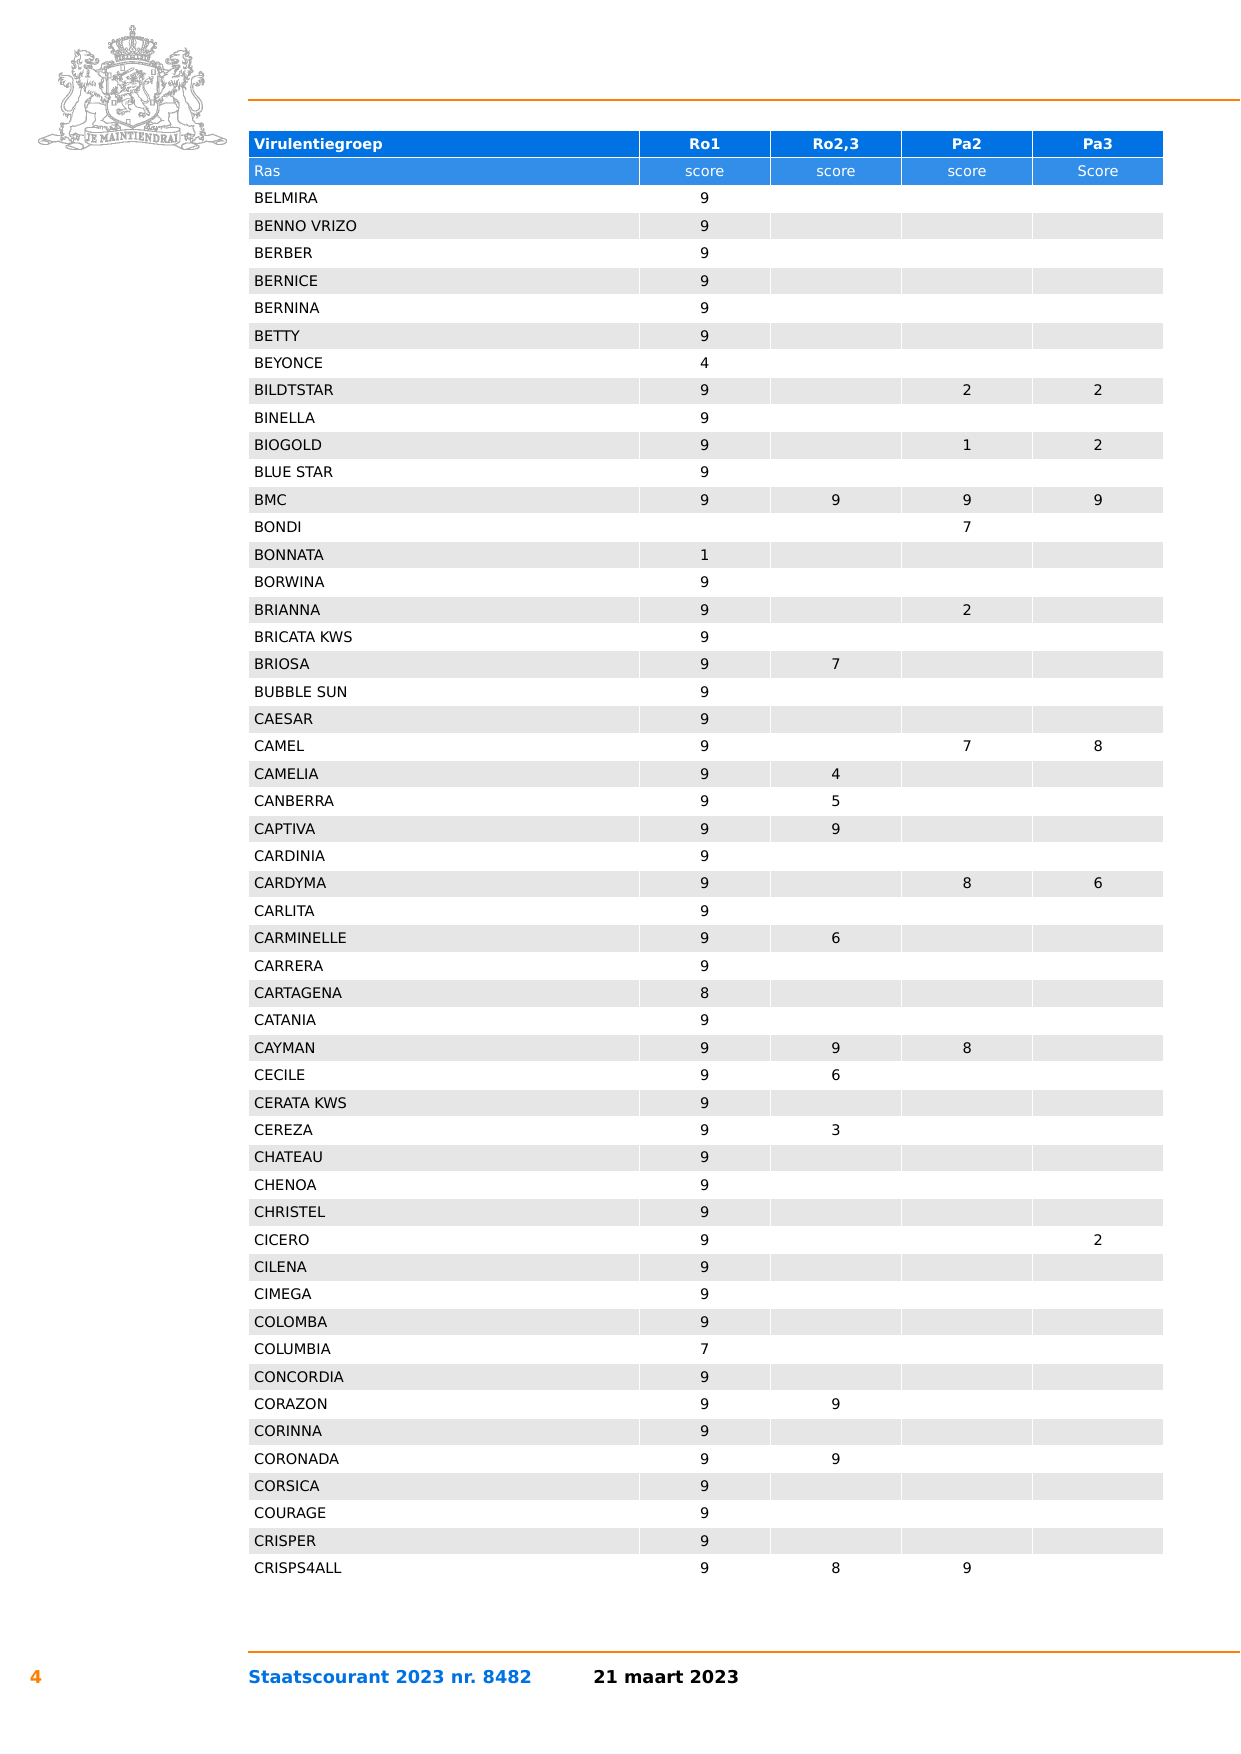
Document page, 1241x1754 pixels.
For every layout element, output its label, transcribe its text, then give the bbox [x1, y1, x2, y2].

table_cell BENNO VRIZO [249, 213, 639, 239]
table_cell [902, 1336, 1032, 1363]
table_cell [902, 405, 1032, 431]
table_cell 9 [640, 843, 770, 869]
table_cell [1033, 980, 1163, 1007]
table_cell [902, 460, 1032, 486]
table_cell [771, 898, 901, 924]
table_cell 2 [902, 597, 1032, 623]
table_cell 9 [640, 1063, 770, 1089]
table_cell COURAGE [249, 1501, 639, 1527]
table_cell [1033, 186, 1163, 212]
table_cell 5 [771, 789, 901, 815]
table_cell BRIANNA [249, 597, 639, 623]
table_cell [902, 898, 1032, 924]
table_cell CATANIA [249, 1008, 639, 1034]
table_cell 9 [640, 816, 770, 842]
table_cell [1033, 898, 1163, 924]
table_cell [1033, 1446, 1163, 1472]
table_cell 9 [640, 1008, 770, 1034]
table_cell 9 [640, 432, 770, 459]
table_cell 9 [771, 1391, 901, 1417]
table_cell [771, 569, 901, 596]
table_cell 1 [902, 432, 1032, 459]
table_cell score [640, 158, 770, 185]
table_cell [771, 323, 901, 349]
table_cell [1033, 542, 1163, 568]
table_cell 9 [640, 268, 770, 294]
table_cell [1033, 241, 1163, 267]
table_cell 8 [902, 871, 1032, 897]
table_cell Ras [249, 158, 639, 185]
table_cell 7 [771, 651, 901, 678]
table_cell [1033, 1117, 1163, 1143]
table_cell [771, 213, 901, 239]
table_cell 9 [640, 871, 770, 897]
table_cell [902, 1528, 1032, 1554]
table_cell [1033, 1008, 1163, 1034]
table_cell [771, 980, 901, 1007]
table_cell [902, 1419, 1032, 1445]
table_cell [902, 679, 1032, 705]
table_cell [1033, 1035, 1163, 1061]
table_cell CARLITA [249, 898, 639, 924]
table_cell CAESAR [249, 706, 639, 733]
table_header Virulentiegroep [249, 131, 639, 157]
table_cell 8 [640, 980, 770, 1007]
table_cell [771, 1172, 901, 1198]
table_cell 9 [640, 1172, 770, 1198]
table_cell 6 [771, 925, 901, 952]
table_cell BONNATA [249, 542, 639, 568]
table_cell 9 [640, 569, 770, 596]
table_cell [771, 1473, 901, 1500]
table_cell [771, 515, 901, 541]
table_cell [771, 432, 901, 459]
table_cell BRIOSA [249, 651, 639, 678]
table_cell 9 [640, 1309, 770, 1335]
table_cell [1033, 1199, 1163, 1226]
table_cell [771, 624, 901, 650]
table_cell [902, 1227, 1032, 1253]
table_cell BLUE STAR [249, 460, 639, 486]
table_cell [902, 323, 1032, 349]
table_cell [902, 980, 1032, 1007]
table_cell [1033, 1254, 1163, 1281]
table_cell 4 [771, 761, 901, 787]
table_cell 8 [902, 1035, 1032, 1061]
picture [38, 25, 227, 150]
table_cell [771, 1528, 901, 1554]
table_cell BONDI [249, 515, 639, 541]
table_cell 9 [640, 378, 770, 404]
table_cell [771, 1145, 901, 1171]
table_cell 7 [902, 734, 1032, 760]
table_cell [902, 953, 1032, 979]
table_cell CEREZA [249, 1117, 639, 1143]
table_cell 9 [771, 1035, 901, 1061]
table_cell [902, 651, 1032, 678]
table_header Pa3 [1033, 131, 1163, 157]
table_cell [771, 1227, 901, 1253]
table_cell 3 [771, 1117, 901, 1143]
table_cell 8 [771, 1556, 901, 1582]
table_cell [1033, 789, 1163, 815]
table_cell [902, 843, 1032, 869]
table_cell [771, 295, 901, 322]
table_cell CRISPS4ALL [249, 1556, 639, 1582]
table_cell [771, 843, 901, 869]
table_cell 9 [640, 651, 770, 678]
table_cell [1033, 1556, 1163, 1582]
table_cell 9 [640, 323, 770, 349]
table_cell BELMIRA [249, 186, 639, 212]
table_cell [902, 295, 1032, 322]
table_cell CORSICA [249, 1473, 639, 1500]
table_cell [902, 213, 1032, 239]
table_cell [771, 350, 901, 376]
table_cell [1033, 843, 1163, 869]
table_cell CARDINIA [249, 843, 639, 869]
table_cell [902, 1364, 1032, 1390]
table_cell [771, 597, 901, 623]
table_cell CERATA KWS [249, 1090, 639, 1116]
table_cell [1033, 1336, 1163, 1363]
table_cell 9 [640, 295, 770, 322]
table_cell 7 [902, 515, 1032, 541]
table_cell CAMELIA [249, 761, 639, 787]
table_cell [902, 1117, 1032, 1143]
table_cell [771, 405, 901, 431]
table_cell [771, 679, 901, 705]
table_cell 9 [640, 706, 770, 733]
table_cell CARTAGENA [249, 980, 639, 1007]
table_cell [1033, 268, 1163, 294]
table_cell 9 [771, 816, 901, 842]
table_cell [902, 816, 1032, 842]
table_cell BILDTSTAR [249, 378, 639, 404]
table_cell 9 [640, 460, 770, 486]
table_cell 9 [1033, 487, 1163, 513]
table_cell 7 [640, 1336, 770, 1363]
table_cell [771, 1282, 901, 1308]
table_cell [1033, 350, 1163, 376]
table_cell [1033, 706, 1163, 733]
table_cell [902, 761, 1032, 787]
table_cell 9 [640, 624, 770, 650]
table_cell CAPTIVA [249, 816, 639, 842]
table_cell [771, 1008, 901, 1034]
table_cell [1033, 1364, 1163, 1390]
table_cell 9 [640, 761, 770, 787]
table_cell 9 [640, 898, 770, 924]
table_cell 9 [640, 1556, 770, 1582]
table_cell 9 [640, 405, 770, 431]
table_cell [902, 1063, 1032, 1089]
table_cell 9 [902, 487, 1032, 513]
table_cell BIOGOLD [249, 432, 639, 459]
table_cell [771, 186, 901, 212]
table_header Pa2 [902, 131, 1032, 157]
table_cell [902, 624, 1032, 650]
table_cell [1033, 460, 1163, 486]
table_cell 2 [902, 378, 1032, 404]
table_cell 9 [640, 1254, 770, 1281]
table_cell [902, 1391, 1032, 1417]
table_cell [1033, 569, 1163, 596]
table_cell 4 [640, 350, 770, 376]
table_cell score [902, 158, 1032, 185]
table_cell Score [1033, 158, 1163, 185]
table_cell [1033, 1309, 1163, 1335]
table_cell BERNICE [249, 268, 639, 294]
table_cell [902, 350, 1032, 376]
table_cell 9 [771, 1446, 901, 1472]
table_cell BERNINA [249, 295, 639, 322]
table_cell [771, 1364, 901, 1390]
table_cell CARRERA [249, 953, 639, 979]
table_cell CICERO [249, 1227, 639, 1253]
table_cell [902, 1008, 1032, 1034]
table_cell [771, 1199, 901, 1226]
table_cell 9 [640, 1282, 770, 1308]
table_cell [771, 1419, 901, 1445]
table_cell score [771, 158, 901, 185]
table_cell [771, 268, 901, 294]
table_cell BUBBLE SUN [249, 679, 639, 705]
table_cell CORONADA [249, 1446, 639, 1472]
table_cell CHATEAU [249, 1145, 639, 1171]
table_cell [771, 241, 901, 267]
table_cell 9 [640, 597, 770, 623]
table_cell [771, 460, 901, 486]
table_cell [771, 378, 901, 404]
table_cell [1033, 323, 1163, 349]
table_cell 9 [640, 1391, 770, 1417]
table_header Ro2,3 [771, 131, 901, 157]
table_cell [902, 1446, 1032, 1472]
table_cell [902, 706, 1032, 733]
table_cell [1033, 213, 1163, 239]
table_cell 9 [640, 679, 770, 705]
table_cell 9 [640, 487, 770, 513]
table_cell [902, 789, 1032, 815]
table_cell 9 [640, 953, 770, 979]
table_cell BEYONCE [249, 350, 639, 376]
table_cell 9 [640, 789, 770, 815]
table_cell CANBERRA [249, 789, 639, 815]
table_cell [902, 1282, 1032, 1308]
table_cell [902, 542, 1032, 568]
table_cell [902, 1090, 1032, 1116]
table_cell [902, 1309, 1032, 1335]
table_cell COLOMBA [249, 1309, 639, 1335]
table_cell [1033, 761, 1163, 787]
table_cell [1033, 405, 1163, 431]
table_cell [771, 542, 901, 568]
table_cell [1033, 1501, 1163, 1527]
table_cell [902, 1473, 1032, 1500]
table_cell 9 [640, 1364, 770, 1390]
table_cell 9 [640, 925, 770, 952]
table_cell [771, 1501, 901, 1527]
table_cell CAYMAN [249, 1035, 639, 1061]
table_cell CAMEL [249, 734, 639, 760]
table_cell [771, 953, 901, 979]
table_cell [902, 268, 1032, 294]
table_cell [902, 1199, 1032, 1226]
table_cell CRISPER [249, 1528, 639, 1554]
table_cell [1033, 515, 1163, 541]
table_cell [902, 186, 1032, 212]
table_cell [1033, 624, 1163, 650]
table_cell [902, 1172, 1032, 1198]
table_cell [1033, 816, 1163, 842]
table_cell CARMINELLE [249, 925, 639, 952]
table_cell BORWINA [249, 569, 639, 596]
table_cell 9 [640, 1473, 770, 1500]
table_cell [902, 925, 1032, 952]
table_cell [902, 241, 1032, 267]
table_cell [771, 734, 901, 760]
table_cell [1033, 953, 1163, 979]
table_cell 9 [640, 1035, 770, 1061]
table_cell 9 [640, 1227, 770, 1253]
table_cell 1 [640, 542, 770, 568]
table_cell [1033, 597, 1163, 623]
table_cell BRICATA KWS [249, 624, 639, 650]
table_cell [902, 569, 1032, 596]
table_header Ro1 [640, 131, 770, 157]
table_cell [902, 1145, 1032, 1171]
table_cell [1033, 1145, 1163, 1171]
table_cell 2 [1033, 1227, 1163, 1253]
table_cell 9 [640, 1419, 770, 1445]
table_cell BERBER [249, 241, 639, 267]
table_cell 9 [640, 1117, 770, 1143]
table_cell 9 [640, 186, 770, 212]
table_cell [1033, 925, 1163, 952]
table_cell [771, 706, 901, 733]
table_cell [1033, 1172, 1163, 1198]
table_cell [1033, 1528, 1163, 1554]
table_cell [640, 515, 770, 541]
table_cell CHRISTEL [249, 1199, 639, 1226]
table_cell 9 [640, 1446, 770, 1472]
table_cell CILENA [249, 1254, 639, 1281]
table_cell 9 [640, 1528, 770, 1554]
table_cell CONCORDIA [249, 1364, 639, 1390]
table_cell 9 [902, 1556, 1032, 1582]
table_cell 9 [640, 1501, 770, 1527]
table_cell 2 [1033, 432, 1163, 459]
table_cell CECILE [249, 1063, 639, 1089]
table_cell [1033, 1282, 1163, 1308]
table_cell CARDYMA [249, 871, 639, 897]
table_cell 9 [771, 487, 901, 513]
table_cell [1033, 295, 1163, 322]
table_cell CORINNA [249, 1419, 639, 1445]
table_cell [1033, 1419, 1163, 1445]
table_cell [771, 871, 901, 897]
table_cell [1033, 679, 1163, 705]
table_cell 2 [1033, 378, 1163, 404]
table_cell BETTY [249, 323, 639, 349]
table_cell CIMEGA [249, 1282, 639, 1308]
table_cell [1033, 1090, 1163, 1116]
table_cell COLUMBIA [249, 1336, 639, 1363]
table_cell [902, 1501, 1032, 1527]
table_cell [1033, 1473, 1163, 1500]
table_cell BMC [249, 487, 639, 513]
table_cell 9 [640, 1199, 770, 1226]
table_cell [1033, 1391, 1163, 1417]
table_cell 9 [640, 734, 770, 760]
table_cell CHENOA [249, 1172, 639, 1198]
table_cell 9 [640, 241, 770, 267]
table_cell [902, 1254, 1032, 1281]
table_cell 6 [1033, 871, 1163, 897]
table_cell [771, 1309, 901, 1335]
table_cell [771, 1090, 901, 1116]
table_cell 6 [771, 1063, 901, 1089]
table_cell [771, 1336, 901, 1363]
table_cell [771, 1254, 901, 1281]
table_cell [1033, 1063, 1163, 1089]
table_cell 9 [640, 213, 770, 239]
table_cell 8 [1033, 734, 1163, 760]
table_cell CORAZON [249, 1391, 639, 1417]
table_cell BINELLA [249, 405, 639, 431]
table_cell [1033, 651, 1163, 678]
table_cell 9 [640, 1145, 770, 1171]
table_cell 9 [640, 1090, 770, 1116]
